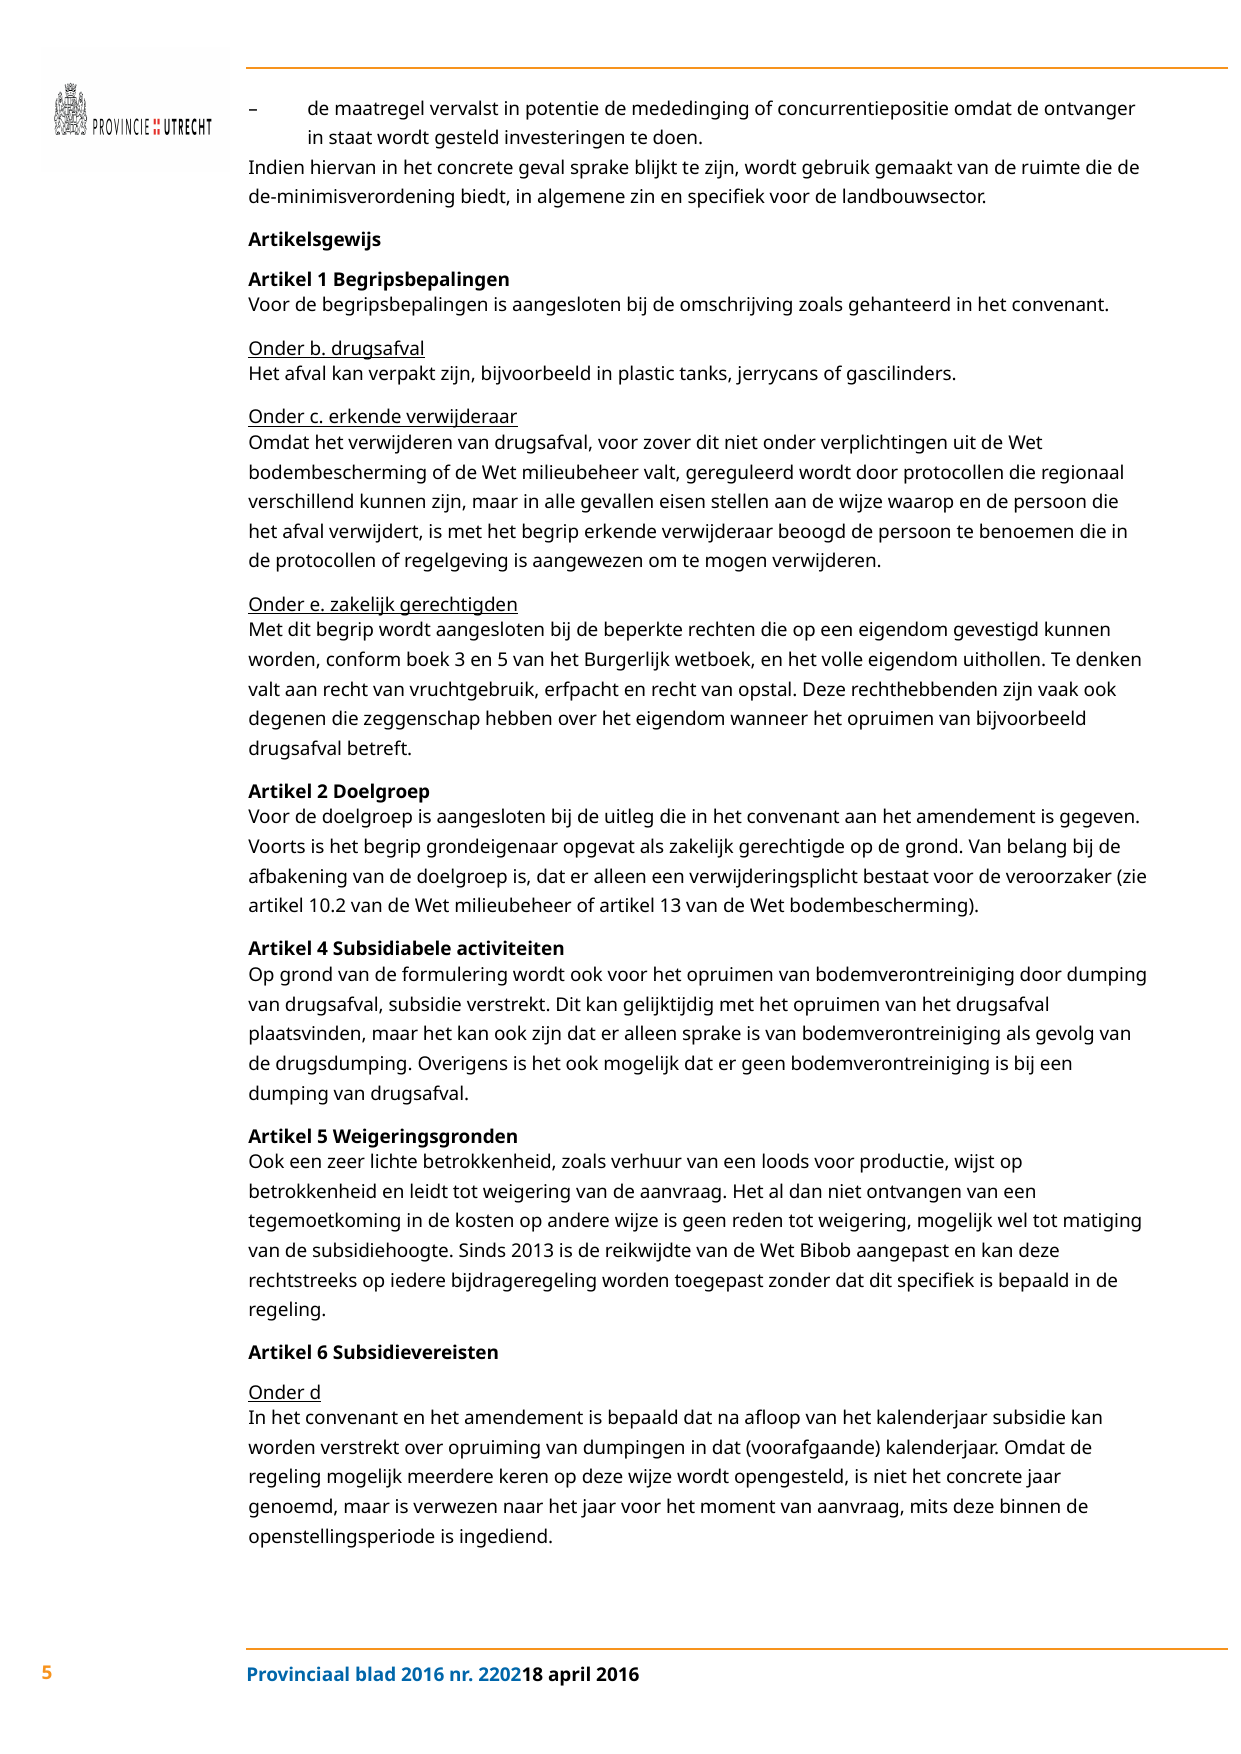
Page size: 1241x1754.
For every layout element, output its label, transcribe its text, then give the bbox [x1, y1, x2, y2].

text Artikel 2 Doelgroep [248, 778, 1152, 804]
text Artikel 5 Weigeringsgronden [248, 1123, 1152, 1148]
text Artikel 4 Subsidiabele activiteiten [248, 936, 1152, 961]
text Artikel 1 Begripsbepalingen [248, 266, 1152, 292]
text Voor de begripsbepalingen is aangesloten bij de omschrijving zoals gehanteerd in het convenant. [248, 292, 1152, 317]
text Onder d [248, 1379, 1152, 1404]
text Het afval kan verpakt zijn, bijvoorbeeld in plastic tanks, jerrycans of gascilinders. [248, 361, 1152, 386]
text Met dit begrip wordt aangesloten bij de beperkte rechten die op een eigendom gevestigd kunnen worden, conform boek 3 en 5 van het Burgerlijk wetboek, en het volle eigendom uithollen. Te denken valt aan recht van vruchtgebruik, erfpacht en recht van opstal. Deze rechthebbenden zijn vaak ook degenen die zeggenschap hebben over het eigendom wanneer het opruimen van bijvoorbeeld drugsafval betreft. [248, 617, 1152, 761]
picture [41, 47, 231, 172]
text Omdat het verwijderen van drugsafval, voor zover dit niet onder verplichtingen uit de Wet bodembescherming of de Wet milieubeheer valt, gereguleerd wordt door protocollen die regionaal verschillend kunnen zijn, maar in alle gevallen eisen stellen aan de wijze waarop en de persoon die het afval verwijdert, is met het begrip erkende verwijderaar beoogd de persoon te benoemen die in de protocollen of regelgeving is aangewezen om te mogen verwijderen. [248, 429, 1152, 573]
text Onder e. zakelijk gerechtigden [248, 591, 1152, 617]
text Ook een zeer lichte betrokkenheid, zoals verhuur van een loods voor productie, wijst op betrokkenheid en leidt tot weigering van de aanvraag. Het al dan niet ontvangen van een tegemoetkoming in de kosten op andere wijze is geen reden tot weigering, mogelijk wel tot matiging van de subsidiehoogte. Sinds 2013 is de reikwijdte van de Wet Bibob aangepast en kan deze rechtstreeks op iedere bijdrageregeling worden toegepast zonder dat dit specifiek is bepaald in de regeling. [248, 1148, 1152, 1322]
text Artikelsgewijs [248, 227, 1152, 252]
text Op grond van de formulering wordt ook voor het opruimen van bodemverontreiniging door dumping van drugsafval, subsidie verstrekt. Dit kan gelijktijdig met het opruimen van het drugsafval plaatsvinden, maar het kan ook zijn dat er alleen sprake is van bodemverontreiniging als gevolg van de drugsdumping. Overigens is het ook mogelijk dat er geen bodemverontreiniging is bij een dumping van drugsafval. [248, 961, 1152, 1105]
text Onder b. drugsafval [248, 335, 1152, 361]
text Artikel 6 Subsidievereisten [248, 1339, 1152, 1365]
text Onder c. erkende verwijderaar [248, 404, 1152, 429]
text Voor de doelgroep is aangesloten bij de uitleg die in het convenant aan het amendement is gegeven. Voorts is het begrip grondeigenaar opgevat als zakelijk gerechtigde op de grond. Van belang bij de afbakening van de doelgroep is, dat er alleen een verwijderingsplicht bestaat voor de veroorzaker (zie artikel 10.2 van de Wet milieubeheer of artikel 13 van de Wet bodembescherming). [248, 804, 1152, 918]
list de maatregel vervalst in potentie de mededinging of concurrentiepositie omdat de ontvanger in staat wordt gesteld investeringen te doen. [248, 95, 1152, 150]
text In het convenant en het amendement is bepaald dat na afloop van het kalenderjaar subsidie kan worden verstrekt over opruiming van dumpingen in dat (voorafgaande) kalenderjaar. Omdat de regeling mogelijk meerdere keren op deze wijze wordt opengesteld, is niet het concrete jaar genoemd, maar is verwezen naar het jaar voor het moment van aanvraag, mits deze binnen de openstellingsperiode is ingediend. [248, 1404, 1152, 1549]
text Indien hiervan in het concrete geval sprake blijkt te zijn, wordt gebruik gemaakt van de ruimte die de de-minimisverordening biedt, in algemene zin en specifiek voor de landbouwsector. [248, 154, 1152, 209]
